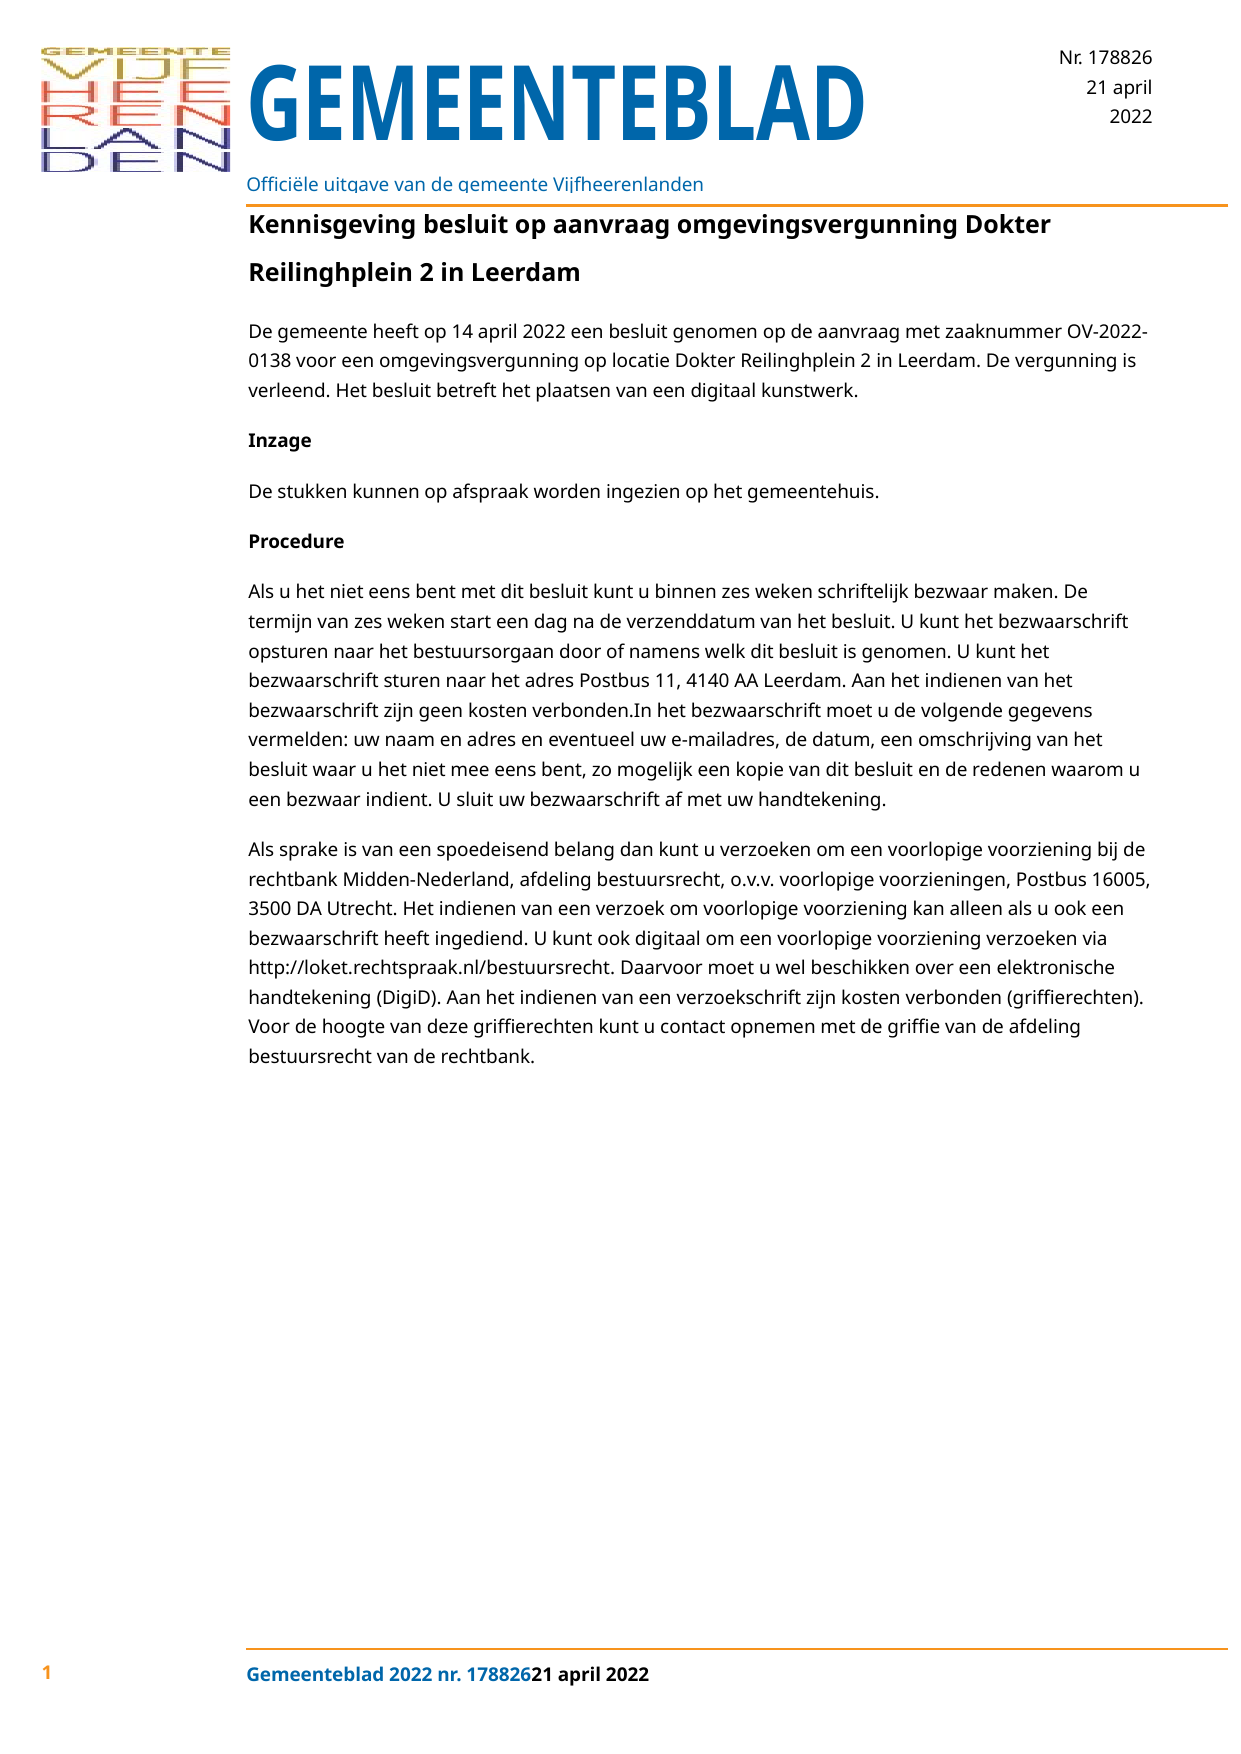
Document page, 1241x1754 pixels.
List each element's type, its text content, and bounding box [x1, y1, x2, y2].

text Als sprake is van een spoedeisend belang dan kunt u verzoeken om een voorlopige voorziening bij de rechtbank Midden-Nederland, afdeling bestuursrecht, o.v.v. voorlopige voorzieningen, Postbus 16005, 3500 DA Utrecht. Het indienen van een verzoek om voorlopige voorziening kan alleen als u ook een bezwaarschrift heeft ingediend. U kunt ook digitaal om een voorlopige voorziening verzoeken via http://loket.rechtspraak.nl/bestuursrecht. Daarvoor moet u wel beschikken over een elektronische handtekening (DigiD). Aan het indienen van een verzoekschrift zijn kosten verbonden (griffierechten). Voor de hoogte van deze griffierechten kunt u contact opnemen met de griffie van de afdeling bestuursrecht van de rechtbank. [248, 836, 1152, 1069]
text Kennisgeving besluit op aanvraag omgevingsvergunning Dokter Reilinghplein 2 in Leerdam [248, 207, 1152, 288]
text De stukken kunnen op afspraak worden ingezien op het gemeentehuis. [248, 478, 1152, 504]
text Als u het niet eens bent met dit besluit kunt u binnen zes weken schriftelijk bezwaar maken. De termijn van zes weken start een dag na de verzenddatum van het besluit. U kunt het bezwaarschrift opsturen naar het bestuursorgaan door of namens welk dit besluit is genomen. U kunt het bezwaarschrift sturen naar het adres Postbus 11, 4140 AA Leerdam. Aan het indienen van het bezwaarschrift zijn geen kosten verbonden.In het bezwaarschrift moet u de volgende gegevens vermelden: uw naam en adres en eventueel uw e-mailadres, de datum, een omschrijving van het besluit waar u het niet mee eens bent, zo mogelijk een kopie van dit besluit en de redenen waarom u een bezwaar indient. U sluit uw bezwaarschrift af met uw handtekening. [248, 579, 1152, 812]
text Procedure [248, 528, 1152, 554]
text De gemeente heeft op 14 april 2022 een besluit genomen op de aanvraag met zaaknummer OV-2022-0138 voor een omgevingsvergunning op locatie Dokter Reilinghplein 2 in Leerdam. De vergunning is verleend. Het besluit betreft het plaatsen van een digitaal kunstwerk. [248, 318, 1152, 403]
picture [41, 47, 231, 172]
text Inzage [248, 427, 1152, 453]
